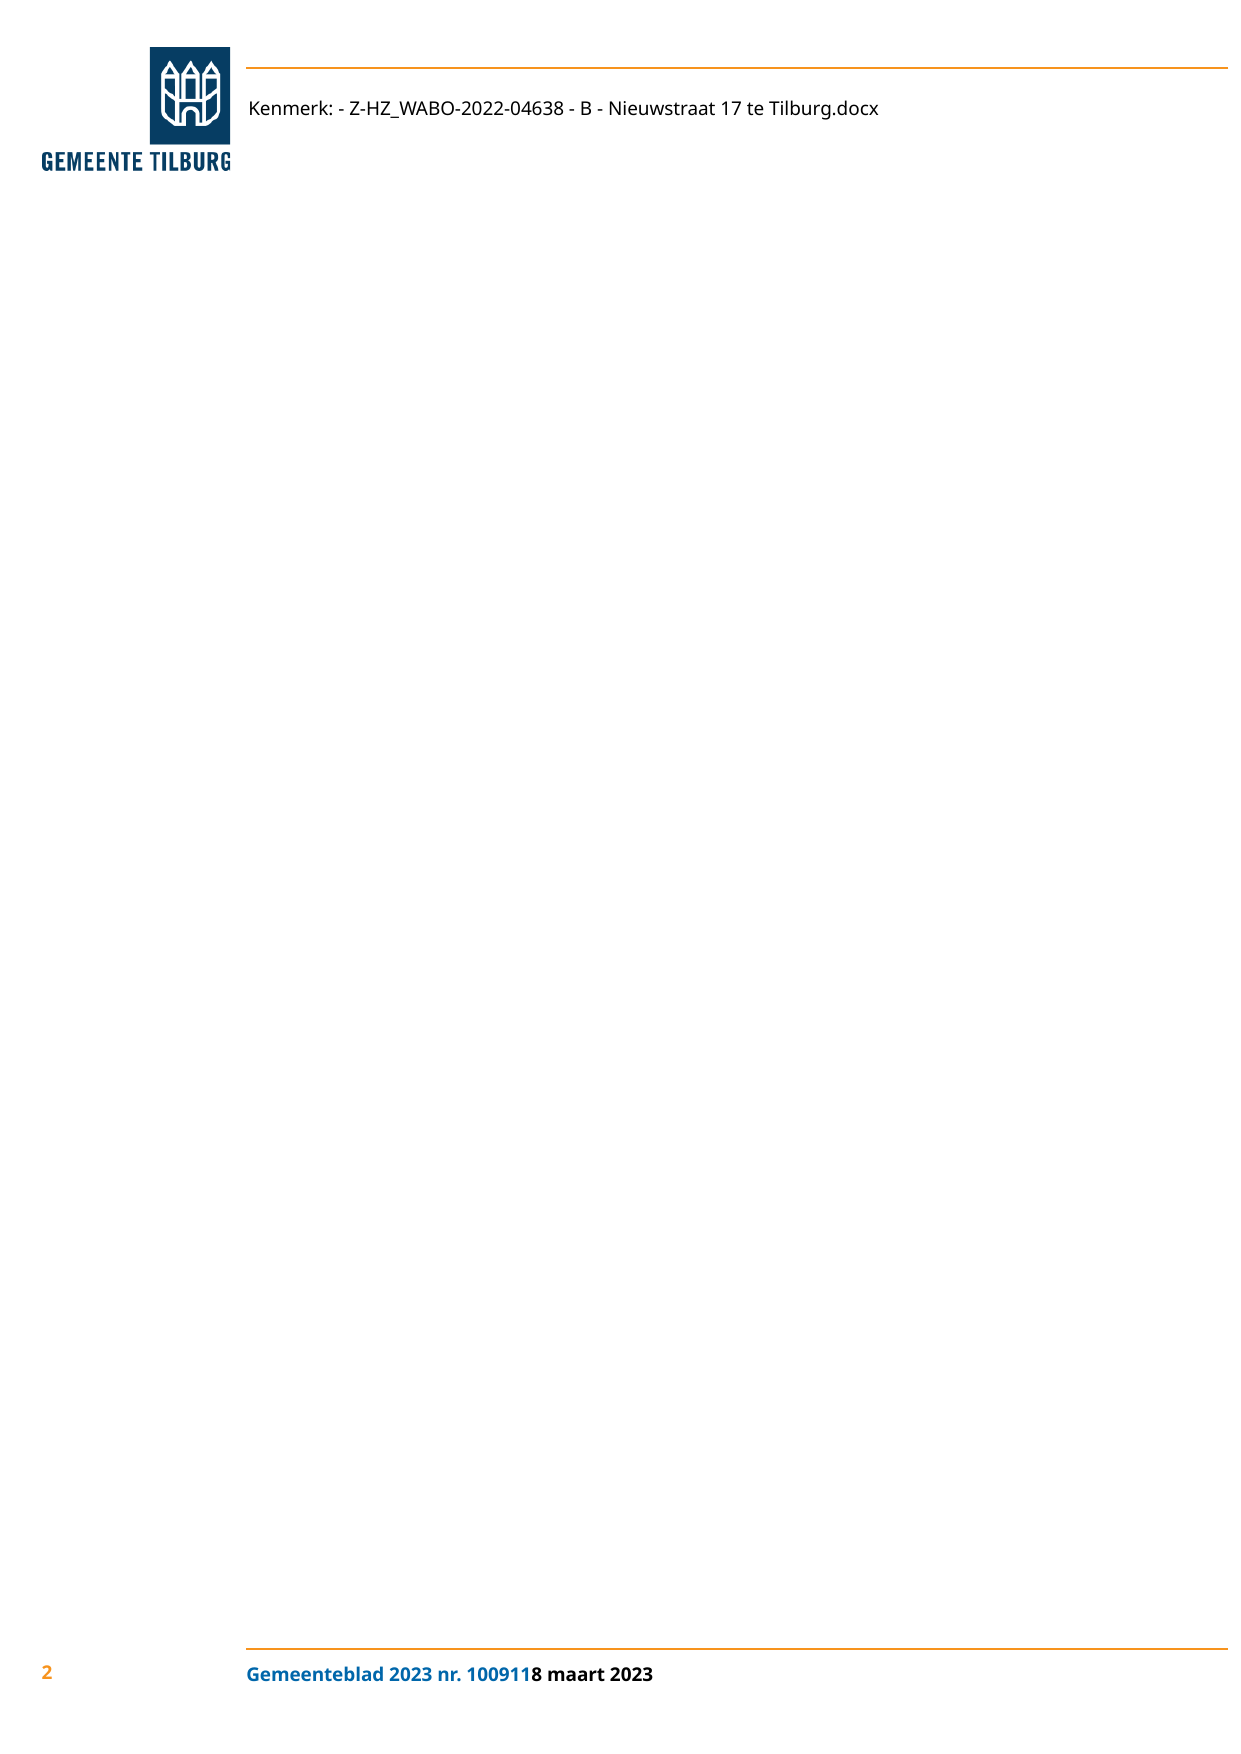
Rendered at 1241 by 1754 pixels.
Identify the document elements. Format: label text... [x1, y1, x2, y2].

text Kenmerk: - Z-HZ_WABO-2022-04638 - B - Nieuwstraat 17 te Tilburg.docx [248, 95, 1152, 121]
picture [41, 47, 231, 172]
